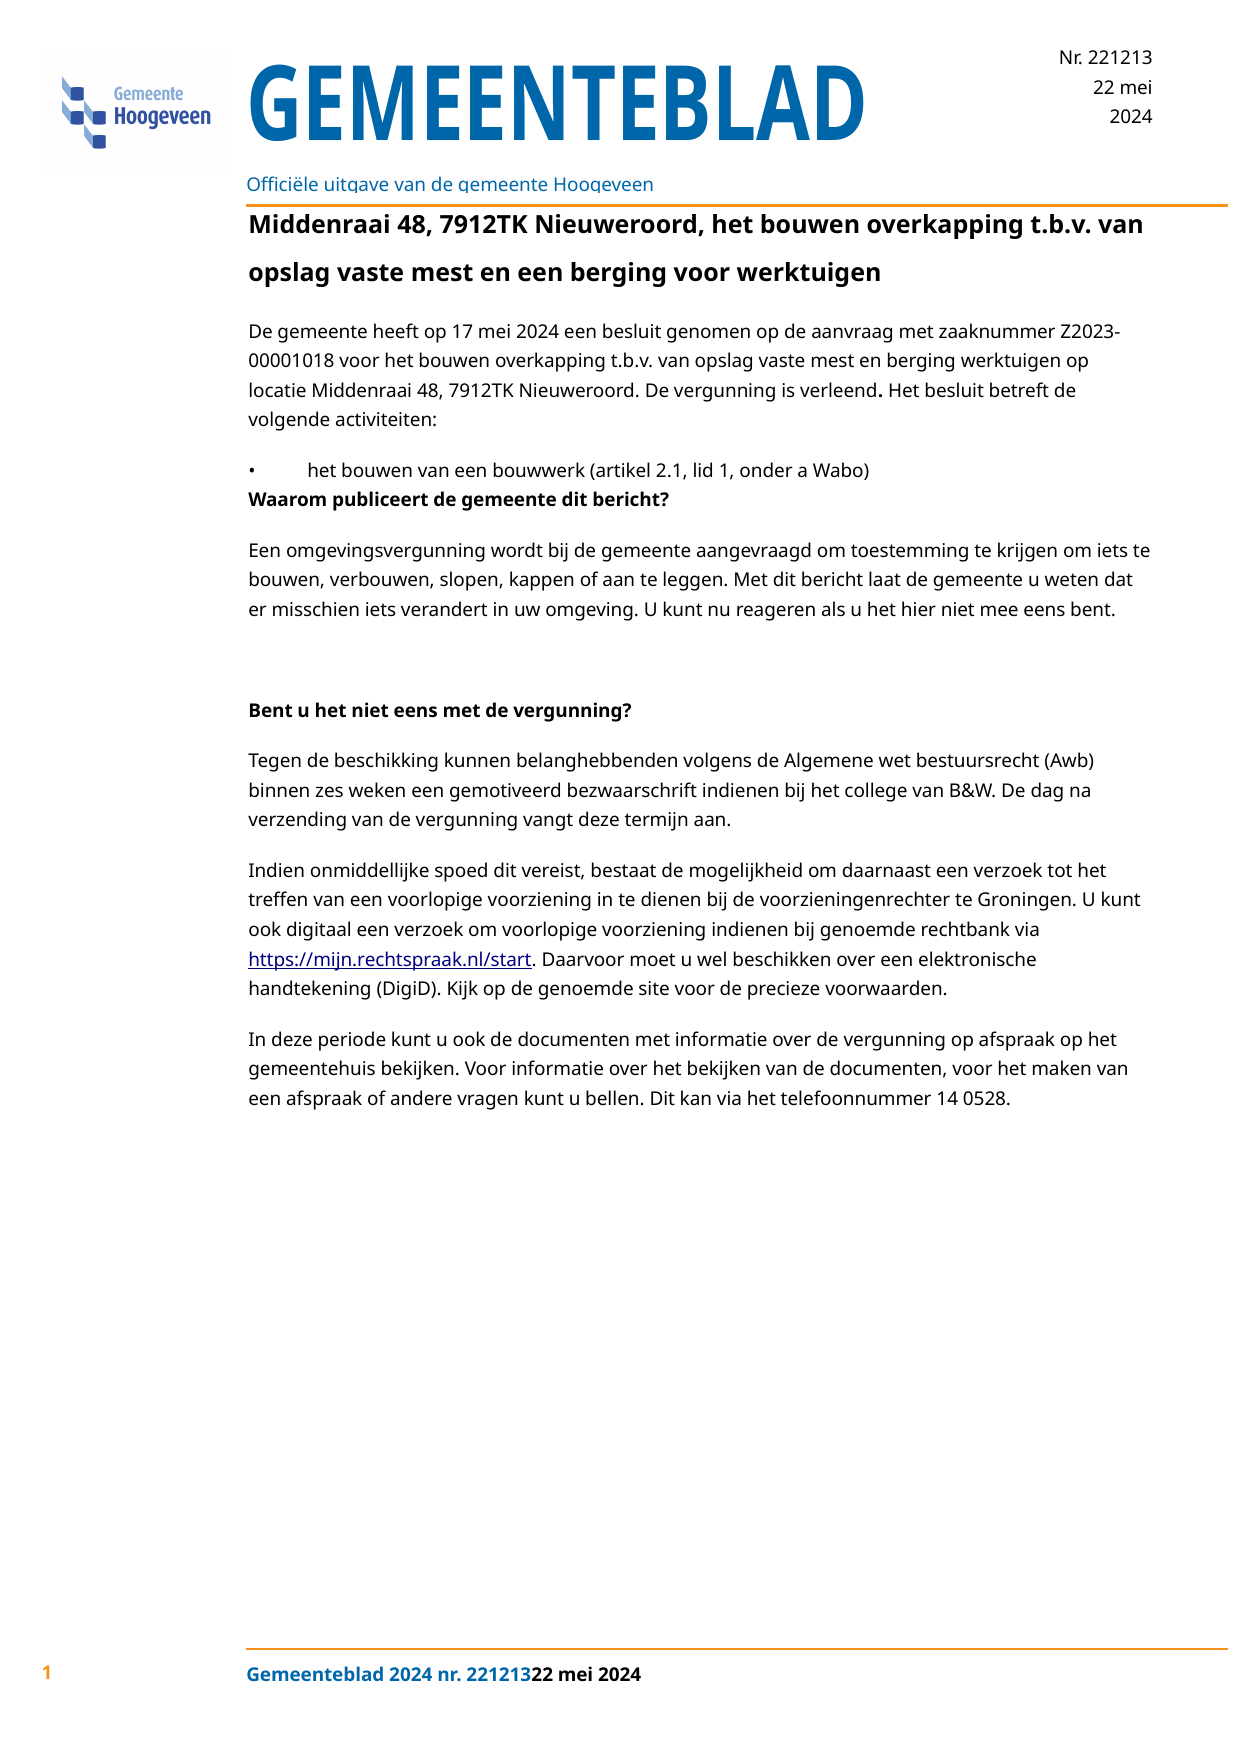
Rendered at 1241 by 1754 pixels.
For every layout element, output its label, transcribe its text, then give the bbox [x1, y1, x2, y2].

picture [41, 47, 231, 172]
text De gemeente heeft op 17 mei 2024 een besluit genomen op de aanvraag met zaaknummer Z2023-00001018 voor het bouwen overkapping t.b.v. van opslag vaste mest en berging werktuigen op locatie Middenraai 48, 7912TK Nieuweroord. De vergunning is verleend. Het besluit betreft de volgende activiteiten: [248, 318, 1152, 432]
list het bouwen van een bouwwerk (artikel 2.1, lid 1, onder a Wabo) [248, 457, 1152, 483]
text Bent u het niet eens met de vergunning? [248, 697, 1152, 723]
text Tegen de beschikking kunnen belanghebbenden volgens de Algemene wet bestuursrecht (Awb) binnen zes weken een gemotiveerd bezwaarschrift indienen bij het college van B&W. De dag na verzending van de vergunning vangt deze termijn aan. [248, 747, 1152, 832]
text In deze periode kunt u ook de documenten met informatie over de vergunning op afspraak op het gemeentehuis bekijken. Voor informatie over het bekijken van de documenten, voor het maken van een afspraak of andere vragen kunt u bellen. Dit kan via het telefoonnummer 14 0528. [248, 1026, 1152, 1111]
text Middenraai 48, 7912TK Nieuweroord, het bouwen overkapping t.b.v. van opslag vaste mest en een berging voor werktuigen [248, 207, 1152, 288]
text Een omgevingsvergunning wordt bij de gemeente aangevraagd om toestemming te krijgen om iets te bouwen, verbouwen, slopen, kappen of aan te leggen. Met dit bericht laat de gemeente u weten dat er misschien iets verandert in uw omgeving. U kunt nu reageren als u het hier niet mee eens bent. [248, 537, 1152, 622]
text Waarom publiceert de gemeente dit bericht? [248, 487, 1152, 512]
text Indien onmiddellijke spoed dit vereist, bestaat de mogelijkheid om daarnaast een verzoek tot het treffen van een voorlopige voorziening in te dienen bij de voorzieningenrechter te Groningen. U kunt ook digitaal een verzoek om voorlopige voorziening indienen bij genoemde rechtbank via https://mijn.rechtspraak.nl/start. Daarvoor moet u wel beschikken over een elektronische handtekening (DigiD). Kijk op de genoemde site voor de precieze voorwaarden. [248, 857, 1152, 1001]
